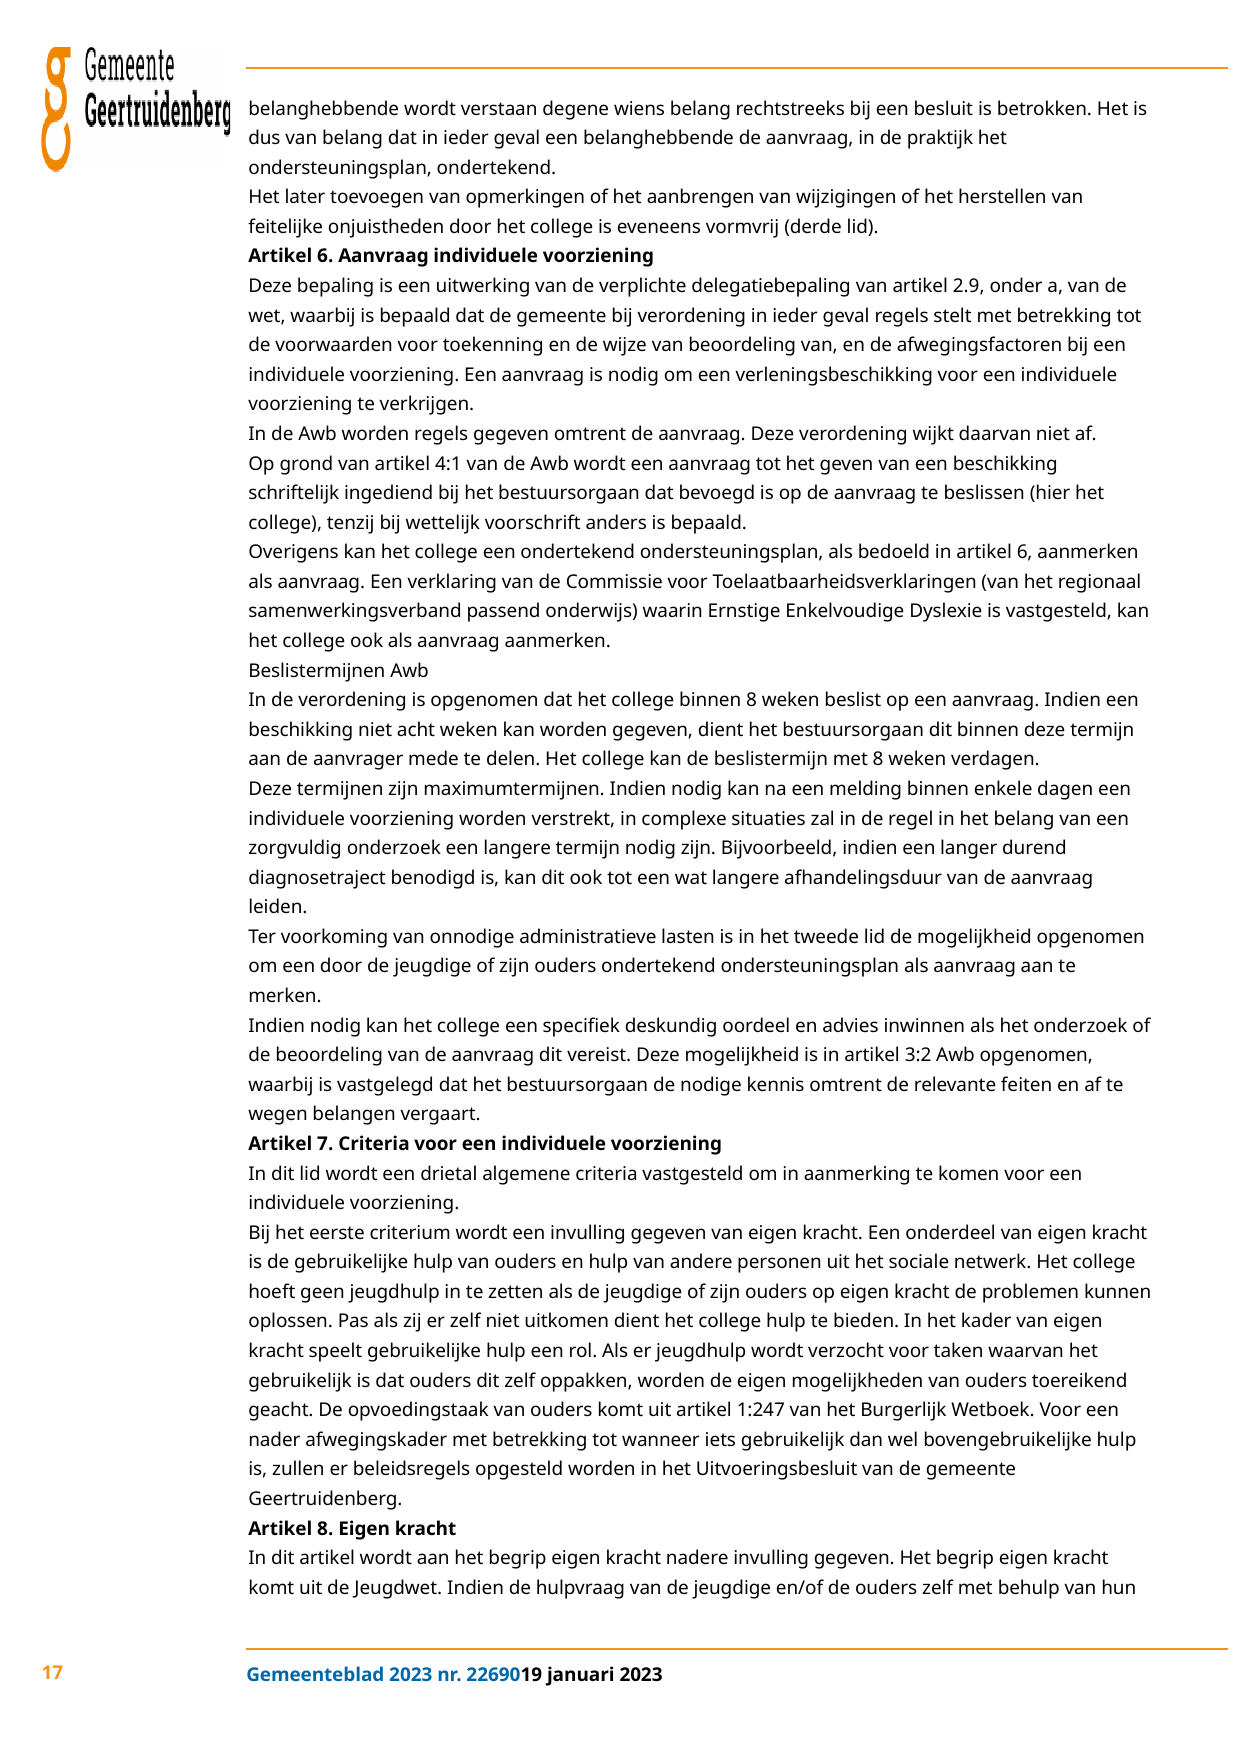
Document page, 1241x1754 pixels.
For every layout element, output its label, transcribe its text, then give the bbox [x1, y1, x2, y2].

text In dit artikel wordt aan het begrip eigen kracht nadere invulling gegeven. Het begrip eigen kracht komt uit de Jeugdwet. Indien de hulpvraag van de jeugdige en/of de ouders zelf met behulp van hun [248, 1544, 1152, 1600]
text Indien nodig kan het college een specifiek deskundig oordeel en advies inwinnen als het onderzoek of de beoordeling van de aanvraag dit vereist. Deze mogelijkheid is in artikel 3:2 Awb opgenomen, waarbij is vastgelegd dat het bestuursorgaan de nodige kennis omtrent de relevante feiten en af te wegen belangen vergaart. [248, 1012, 1152, 1126]
text Bij het eerste criterium wordt een invulling gegeven van eigen kracht. Een onderdeel van eigen kracht is de gebruikelijke hulp van ouders en hulp van andere personen uit het sociale netwerk. Het college hoeft geen jeugdhulp in te zetten als de jeugdige of zijn ouders op eigen kracht de problemen kunnen oplossen. Pas als zij er zelf niet uitkomen dient het college hulp te bieden. In het kader van eigen kracht speelt gebruikelijke hulp een rol. Als er jeugdhulp wordt verzocht voor taken waarvan het gebruikelijk is dat ouders dit zelf oppakken, worden de eigen mogelijkheden van ouders toereikend geacht. De opvoedingstaak van ouders komt uit artikel 1:247 van het Burgerlijk Wetboek. Voor een nader afwegingskader met betrekking tot wanneer iets gebruikelijk dan wel bovengebruikelijke hulp is, zullen er beleidsregels opgesteld worden in het Uitvoeringsbesluit van de gemeente Geertruidenberg. [248, 1219, 1152, 1511]
text Deze termijnen zijn maximumtermijnen. Indien nodig kan na een melding binnen enkele dagen een individuele voorziening worden verstrekt, in complexe situaties zal in de regel in het belang van een zorgvuldig onderzoek een langere termijn nodig zijn. Bijvoorbeeld, indien een langer durend diagnosetraject benodigd is, kan dit ook tot een wat langere afhandelingsduur van de aanvraag leiden. [248, 775, 1152, 919]
text Op grond van artikel 4:1 van de Awb wordt een aanvraag tot het geven van een beschikking schriftelijk ingediend bij het bestuursorgaan dat bevoegd is op de aanvraag te beslissen (hier het college), tenzij bij wettelijk voorschrift anders is bepaald. [248, 450, 1152, 535]
text Deze bepaling is een uitwerking van de verplichte delegatiebepaling van artikel 2.9, onder a, van de wet, waarbij is bepaald dat de gemeente bij verordening in ieder geval regels stelt met betrekking tot de voorwaarden voor toekenning en de wijze van beoordeling van, en de afwegingsfactoren bij een individuele voorziening. Een aanvraag is nodig om een verleningsbeschikking voor een individuele voorziening te verkrijgen. [248, 272, 1152, 416]
text Ter voorkoming van onnodige administratieve lasten is in het tweede lid de mogelijkheid opgenomen om een door de jeugdige of zijn ouders ondertekend ondersteuningsplan als aanvraag aan te merken. [248, 923, 1152, 1008]
text Artikel 8. Eigen kracht [248, 1515, 1152, 1541]
text Het later toevoegen van opmerkingen of het aanbrengen van wijzigingen of het herstellen van feitelijke onjuistheden door het college is eveneens vormvrij (derde lid). [248, 183, 1152, 239]
text Artikel 7. Criteria voor een individuele voorziening [248, 1130, 1152, 1156]
text In de verordening is opgenomen dat het college binnen 8 weken beslist op een aanvraag. Indien een beschikking niet acht weken kan worden gegeven, dient het bestuursorgaan dit binnen deze termijn aan de aanvrager mede te delen. Het college kan de beslistermijn met 8 weken verdagen. [248, 686, 1152, 771]
text In dit lid wordt een drietal algemene criteria vastgesteld om in aanmerking te komen voor een individuele voorziening. [248, 1160, 1152, 1215]
text belanghebbende wordt verstaan degene wiens belang rechtstreeks bij een besluit is betrokken. Het is dus van belang dat in ieder geval een belanghebbende de aanvraag, in de praktijk het ondersteuningsplan, ondertekend. [248, 95, 1152, 180]
picture [41, 47, 231, 172]
text Artikel 6. Aanvraag individuele voorziening [248, 243, 1152, 268]
text Beslistermijnen Awb [248, 657, 1152, 683]
text Overigens kan het college een ondertekend ondersteuningsplan, als bedoeld in artikel 6, aanmerken als aanvraag. Een verklaring van de Commissie voor Toelaatbaarheidsverklaringen (van het regionaal samenwerkingsverband passend onderwijs) waarin Ernstige Enkelvoudige Dyslexie is vastgesteld, kan het college ook als aanvraag aanmerken. [248, 538, 1152, 653]
text In de Awb worden regels gegeven omtrent de aanvraag. Deze verordening wijkt daarvan niet af. [248, 420, 1152, 446]
